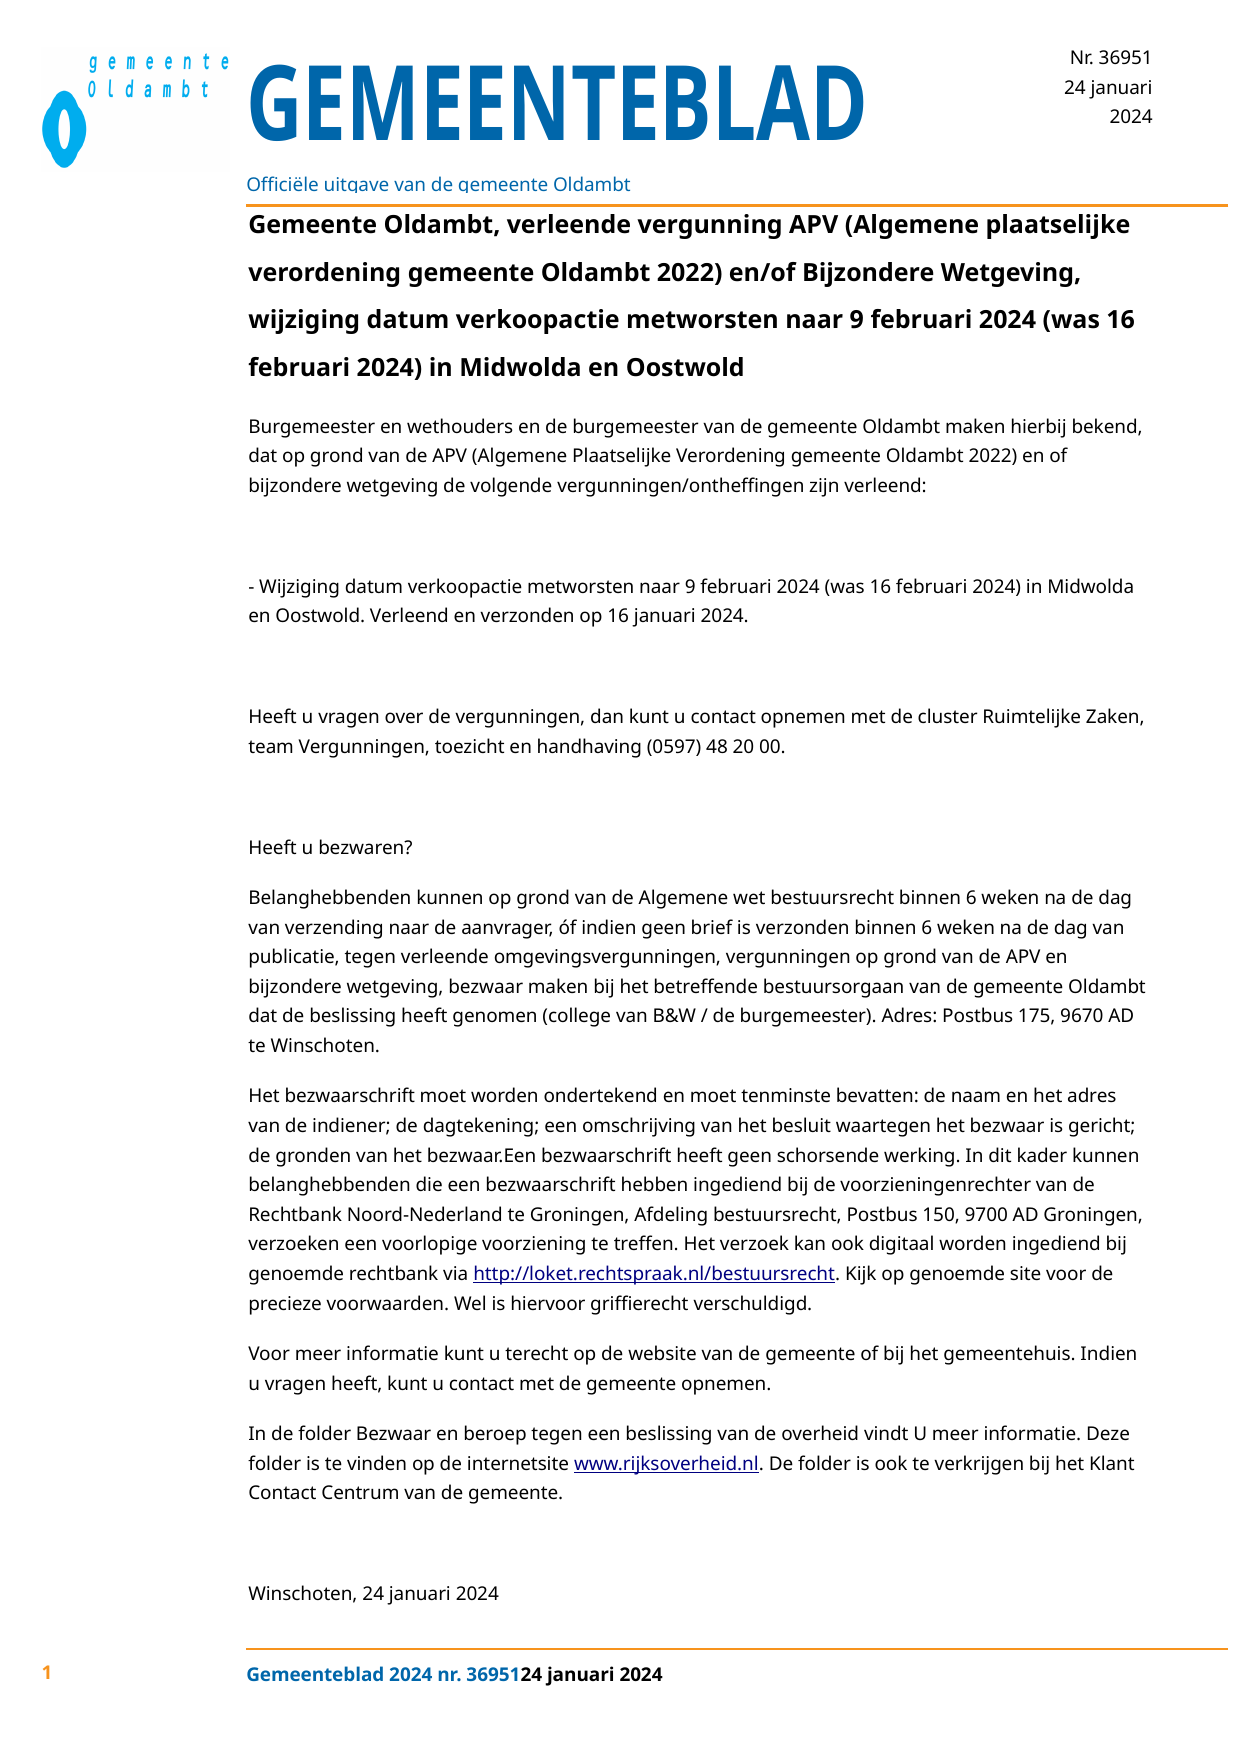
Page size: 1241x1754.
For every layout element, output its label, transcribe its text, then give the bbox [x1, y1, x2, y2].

text Winschoten, 24 januari 2024 [248, 1580, 1152, 1606]
text Belanghebbenden kunnen op grond van de Algemene wet bestuursrecht binnen 6 weken na de dag van verzending naar de aanvrager, óf indien geen brief is verzonden binnen 6 weken na de dag van publicatie, tegen verleende omgevingsvergunningen, vergunningen op grond van de APV en bijzondere wetgeving, bezwaar maken bij het betreffende bestuursorgaan van de gemeente Oldambt dat de beslissing heeft genomen (college van B&W / de burgemeester). Adres: Postbus 175, 9670 AD te Winschoten. [248, 884, 1152, 1058]
picture [41, 47, 231, 172]
text Heeft u vragen over de vergunningen, dan kunt u contact opnemen met de cluster Ruimtelijke Zaken, team Vergunningen, toezicht en handhaving (0597) 48 20 00. [248, 703, 1152, 759]
text Voor meer informatie kunt u terecht op de website van de gemeente of bij het gemeentehuis. Indien u vragen heeft, kunt u contact met de gemeente opnemen. [248, 1340, 1152, 1396]
text Gemeente Oldambt, verleende vergunning APV (Algemene plaatselijke verordening gemeente Oldambt 2022) en/of Bijzondere Wetgeving, wijziging datum verkoopactie metworsten naar 9 februari 2024 (was 16 februari 2024) in Midwolda en Oostwold [248, 207, 1152, 384]
text Heeft u bezwaren? [248, 834, 1152, 860]
text Burgemeester en wethouders en de burgemeester van de gemeente Oldambt maken hierbij bekend, dat op grond van de APV (Algemene Plaatselijke Verordening gemeente Oldambt 2022) en of bijzondere wetgeving de volgende vergunningen/ontheffingen zijn verleend: [248, 413, 1152, 498]
text In de folder Bezwaar en beroep tegen een beslissing van de overheid vindt U meer informatie. Deze folder is te vinden op de internetsite www.rijksoverheid.nl. De folder is ook te verkrijgen bij het Klant Contact Centrum van de gemeente. [248, 1420, 1152, 1505]
text - Wijziging datum verkoopactie metworsten naar 9 februari 2024 (was 16 februari 2024) in Midwolda en Oostwold. Verleend en verzonden op 16 januari 2024. [248, 573, 1152, 628]
text Het bezwaarschrift moet worden ondertekend en moet tenminste bevatten: de naam en het adres van de indiener; de dagtekening; een omschrijving van het besluit waartegen het bezwaar is gericht; de gronden van het bezwaar.Een bezwaarschrift heeft geen schorsende werking. In dit kader kunnen belanghebbenden die een bezwaarschrift hebben ingediend bij de voorzieningenrechter van de Rechtbank Noord-Nederland te Groningen, Afdeling bestuursrecht, Postbus 150, 9700 AD Groningen, verzoeken een voorlopige voorziening te treffen. Het verzoek kan ook digitaal worden ingediend bij genoemde rechtbank via http://loket.rechtspraak.nl/bestuursrecht. Kijk op genoemde site voor de precieze voorwaarden. Wel is hiervoor griffierecht verschuldigd. [248, 1083, 1152, 1316]
